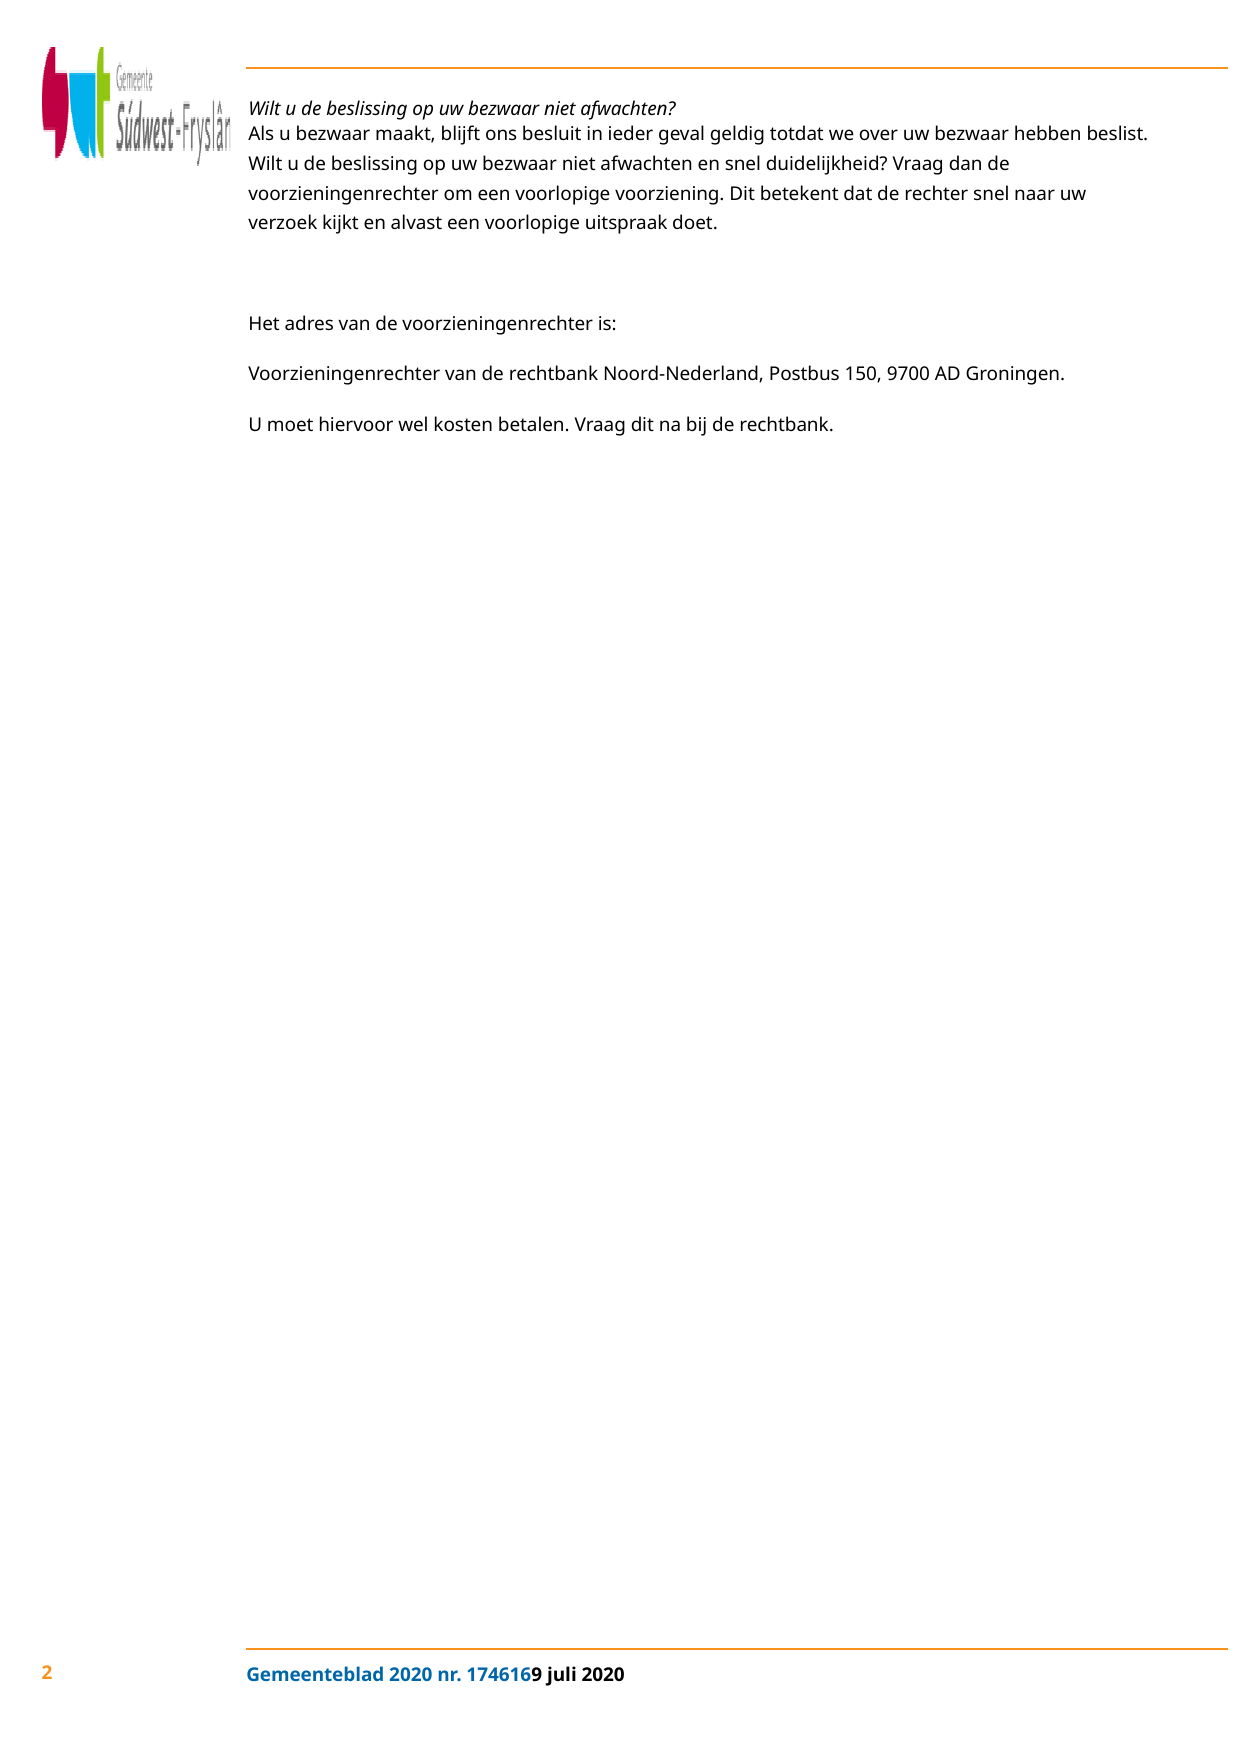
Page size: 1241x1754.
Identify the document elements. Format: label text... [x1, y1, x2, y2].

picture [41, 47, 231, 172]
text Het adres van de voorzieningenrechter is: [248, 310, 1152, 336]
text Voorzieningenrechter van de rechtbank Noord-Nederland, Postbus 150, 9700 AD Groningen. [248, 361, 1152, 386]
text Als u bezwaar maakt, blijft ons besluit in ieder geval geldig totdat we over uw bezwaar hebben beslist. Wilt u de beslissing op uw bezwaar niet afwachten en snel duidelijkheid? Vraag dan de voorzieningenrechter om een voorlopige voorziening. Dit betekent dat de rechter snel naar uw verzoek kijkt en alvast een voorlopige uitspraak doet. [248, 121, 1152, 235]
text U moet hiervoor wel kosten betalen. Vraag dit na bij de rechtbank. [248, 411, 1152, 437]
text Wilt u de beslissing op uw bezwaar niet afwachten? [248, 95, 1152, 121]
